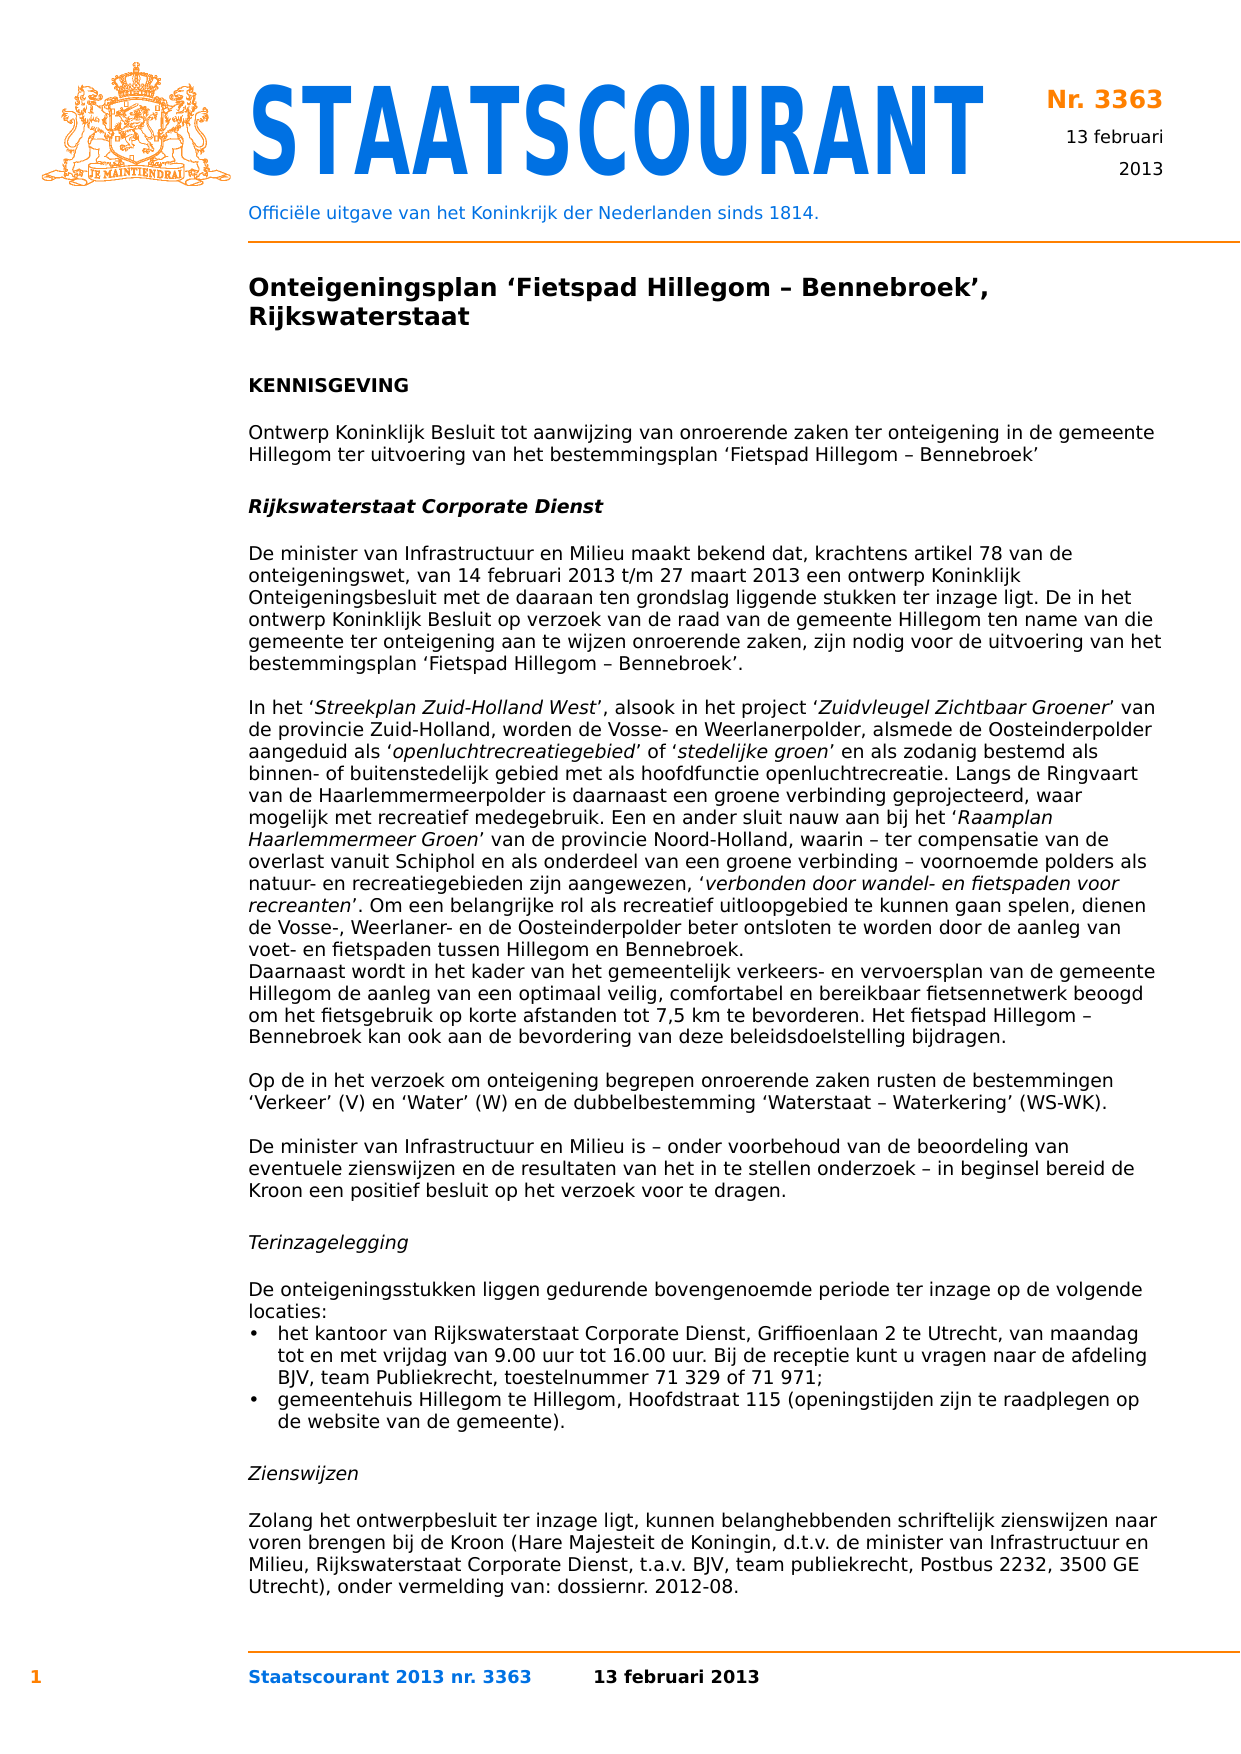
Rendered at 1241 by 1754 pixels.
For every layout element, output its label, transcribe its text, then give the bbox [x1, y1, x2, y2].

text Daarnaast wordt in het kader van het gemeentelijk verkeers- en vervoersplan van de gemeente Hillegom de aanleg van een optimaal veilig, comfortabel en bereikbaar fietsennetwerk beoogd om het fietsgebruik op korte afstanden tot 7,5 km te bevorderen. Het fietspad Hillegom – Bennebroek kan ook aan de bevordering van deze beleidsdoelstelling bijdragen. [248, 961, 1163, 1048]
subtitle Terinzagelegging [248, 1232, 1163, 1254]
text Ontwerp Koninklijk Besluit tot aanwijzing van onroerende zaken ter onteigening in de gemeente Hillegom ter uitvoering van het bestemmingsplan ‘Fietspad Hillegom – Bennebroek’ [248, 422, 1163, 466]
text • het kantoor van Rijkswaterstaat Corporate Dienst, Griffioenlaan 2 te Utrecht, van maandag tot en met vrijdag van 9.00 uur tot 16.00 uur. Bij de receptie kunt u vragen naar de afdeling BJV, team Publiekrecht, toestelnummer 71 329 of 71 971; [248, 1323, 1163, 1389]
subtitle Zienswijzen [248, 1463, 1163, 1485]
table_header Nr. 3363 [998, 62, 1240, 121]
subtitle Onteigeningsplan ‘Fietspad Hillegom – Bennebroek’, Rijkswaterstaat [248, 273, 1163, 331]
text De onteigeningsstukken liggen gedurende bovengenoemde periode ter inzage op de volgende locaties: [248, 1279, 1163, 1323]
subtitle KENNISGEVING [248, 375, 1163, 397]
text Zolang het ontwerpbesluit ter inzage ligt, kunnen belanghebbenden schriftelijk zienswijzen naar voren brengen bij de Kroon (Hare Majesteit de Koningin, d.t.v. de minister van Infrastructuur en Milieu, Rijkswaterstaat Corporate Dienst, t.a.v. BJV, team publiekrecht, Postbus 2232, 3500 GE Utrecht), onder vermelding van: dossiernr. 2012-08. [248, 1510, 1163, 1598]
text • gemeentehuis Hillegom te Hillegom, Hoofdstraat 115 (openingstijden zijn te raadplegen op de website van de gemeente). [248, 1389, 1163, 1433]
subtitle Rijkswaterstaat Corporate Dienst [248, 496, 1163, 518]
text Op de in het verzoek om onteigening begrepen onroerende zaken rusten de bestemmingen ‘Verkeer’ (V) en ‘Water’ (W) en de dubbelbestemming ‘Waterstaat – Waterkering’ (WS-WK). [248, 1070, 1163, 1114]
table_header STAATSCOURANT [248, 62, 998, 203]
table_header [25, 62, 248, 241]
text In het ‘Streekplan Zuid-Holland West’, alsook in het project ‘Zuidvleugel Zichtbaar Groener’ van de provincie Zuid-Holland, worden de Vosse- en Weerlanerpolder, alsmede de Oosteinderpolder aangeduid als ‘openluchtrecreatiegebied’ of ‘stedelijke groen’ en als zodanig bestemd als binnen- of buitenstedelijk gebied met als hoofdfunctie openluchtrecreatie. Langs de Ringvaart van de Haarlemmermeerpolder is daarnaast een groene verbinding geprojecteerd, waar mogelijk met recreatief medegebruik. Een en ander sluit nauw aan bij het ‘Raamplan Haarlemmermeer Groen’ van de provincie Noord-Holland, waarin – ter compensatie van de overlast vanuit Schiphol en als onderdeel van een groene verbinding – voornoemde polders als natuur- en recreatiegebieden zijn aangewezen, ‘verbonden door wandel- en fietspaden voor recreanten’. Om een belangrijke rol als recreatief uitloopgebied te kunnen gaan spelen, dienen de Vosse-, Weerlaner- en de Oosteinderpolder beter ontsloten te worden door de aanleg van voet- en fietspaden tussen Hillegom en Bennebroek. [248, 697, 1163, 961]
text De minister van Infrastructuur en Milieu is – onder voorbehoud van de beoordeling van eventuele zienswijzen en de resultaten van het in te stellen onderzoek – in beginsel bereid de Kroon een positief besluit op het verzoek voor te dragen. [248, 1136, 1163, 1202]
table_cell 2013 [998, 153, 1240, 203]
table_cell Officiële uitgave van het Koninkrijk der Nederlanden sinds 1814. [248, 203, 1240, 241]
picture [41, 62, 231, 186]
table_cell 13 februari [998, 121, 1240, 153]
text De minister van Infrastructuur en Milieu maakt bekend dat, krachtens artikel 78 van de onteigeningswet, van 14 februari 2013 t/m 27 maart 2013 een ontwerp Koninklijk Onteigeningsbesluit met de daaraan ten grondslag liggende stukken ter inzage ligt. De in het ontwerp Koninklijk Besluit op verzoek van de raad van de gemeente Hillegom ten name van die gemeente ter onteigening aan te wijzen onroerende zaken, zijn nodig voor de uitvoering van het bestemmingsplan ‘Fietspad Hillegom – Bennebroek’. [248, 543, 1163, 675]
